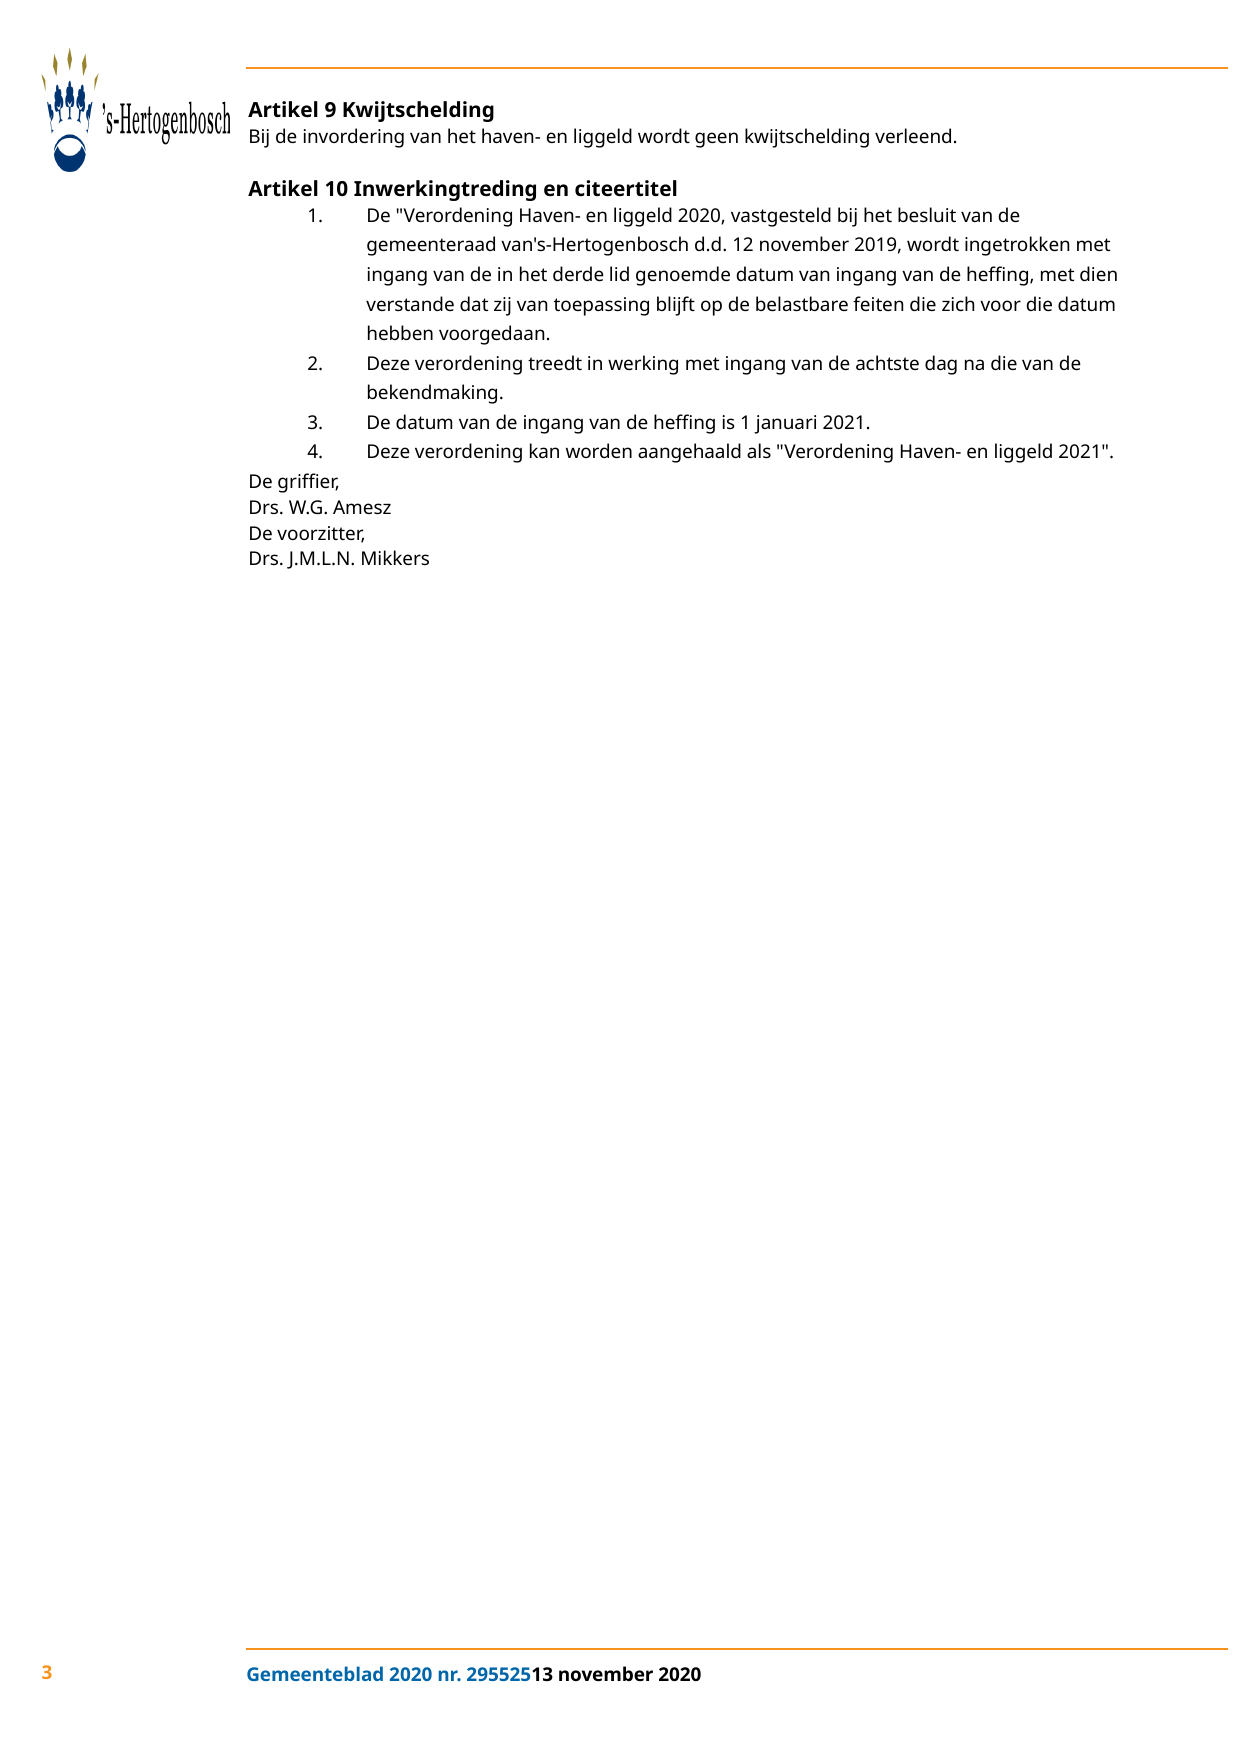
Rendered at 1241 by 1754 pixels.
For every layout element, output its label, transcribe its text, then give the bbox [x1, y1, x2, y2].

text Drs. J.M.L.N. Mikkers [248, 546, 1152, 571]
text Artikel 10 Inwerkingtreding en citeertitel [248, 174, 1152, 202]
list Deze verordening kan worden aangehaald als "Verordening Haven- en liggeld 2021". [307, 439, 1152, 464]
text Drs. W.G. Amesz [248, 494, 1152, 520]
picture [41, 47, 231, 172]
text Artikel 9 Kwijtschelding [248, 95, 1152, 123]
list Deze verordening treedt in werking met ingang van de achtste dag na die van de bekendmaking. [307, 350, 1152, 405]
text De griffier, [248, 468, 1152, 494]
text De voorzitter, [248, 520, 1152, 546]
text Bij de invordering van het haven- en liggeld wordt geen kwijtschelding verleend. [248, 123, 1152, 149]
list De "Verordening Haven- en liggeld 2020, vastgesteld bij het besluit van de gemeenteraad van's-Hertogenbosch d.d. 12 november 2019, wordt ingetrokken met ingang van de in het derde lid genoemde datum van ingang van de heffing, met dien verstande dat zij van toepassing blijft op de belastbare feiten die zich voor die datum hebben voorgedaan. [307, 202, 1152, 346]
list De datum van de ingang van de heffing is 1 januari 2021. [307, 409, 1152, 435]
